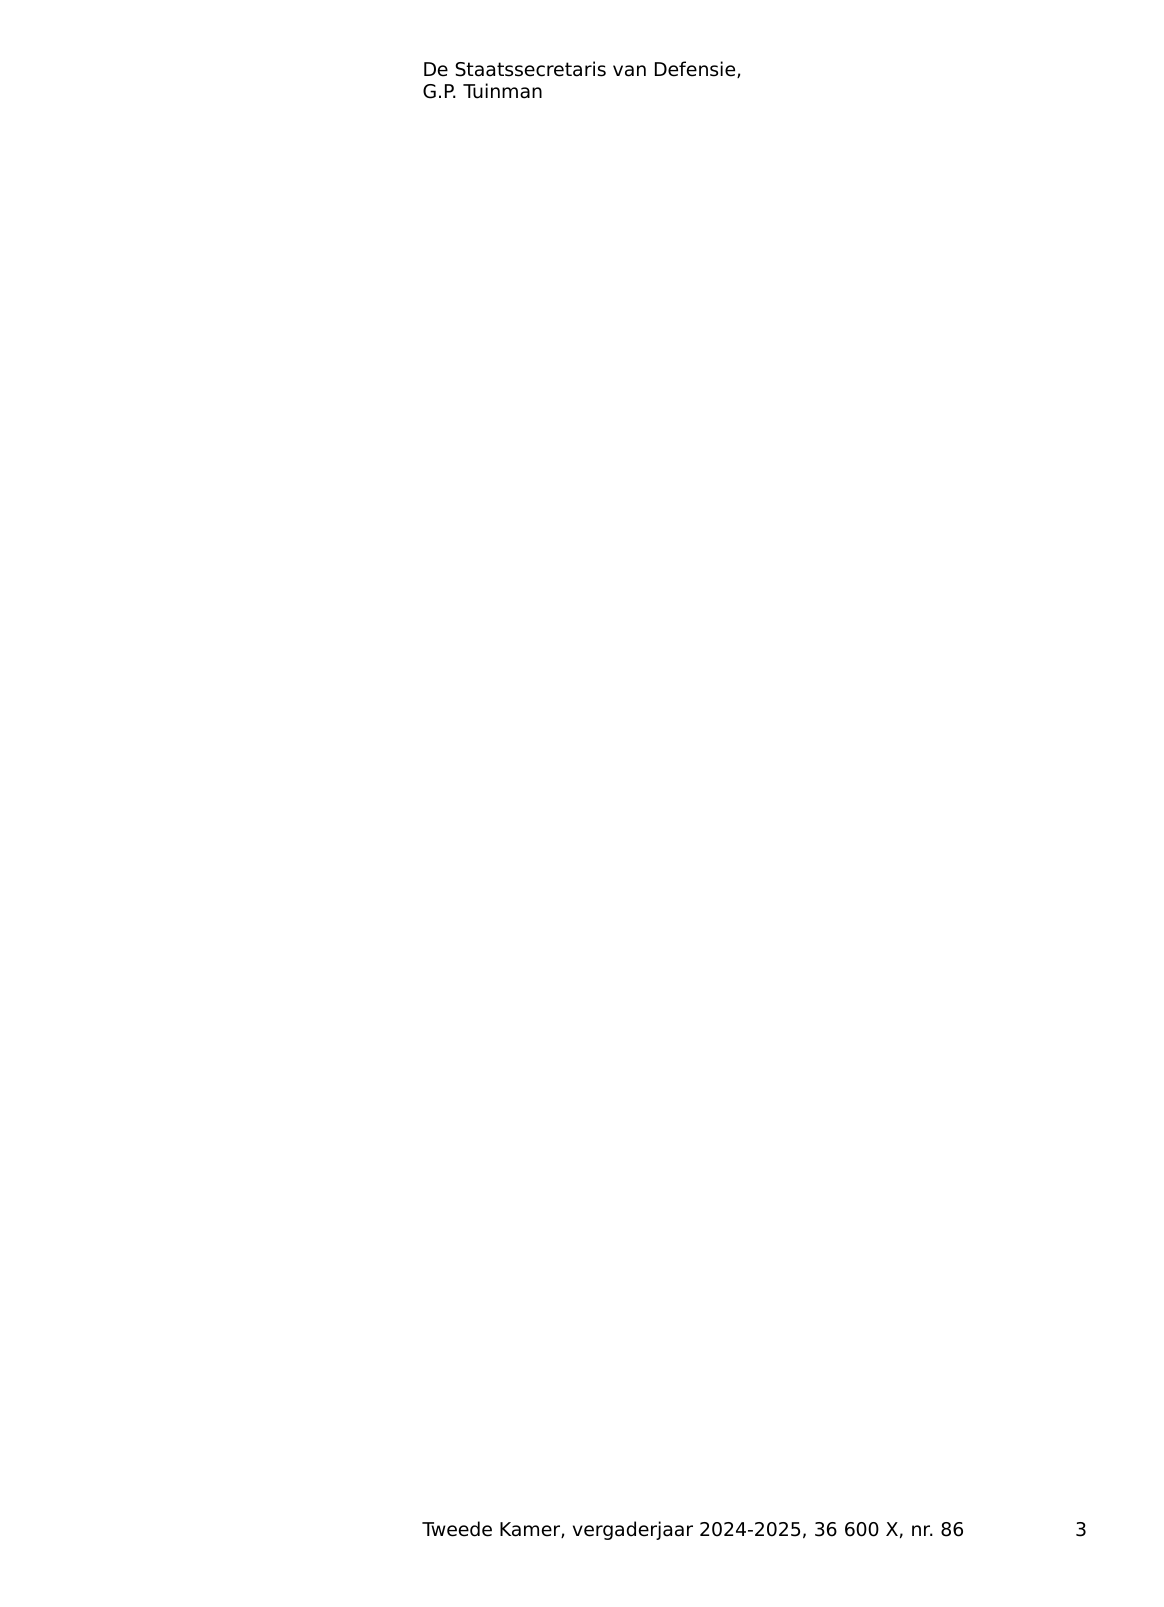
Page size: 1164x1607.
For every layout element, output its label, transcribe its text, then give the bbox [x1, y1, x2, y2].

text De Staatssecretaris van Defensie, G.P. Tuinman [422, 59, 1087, 103]
